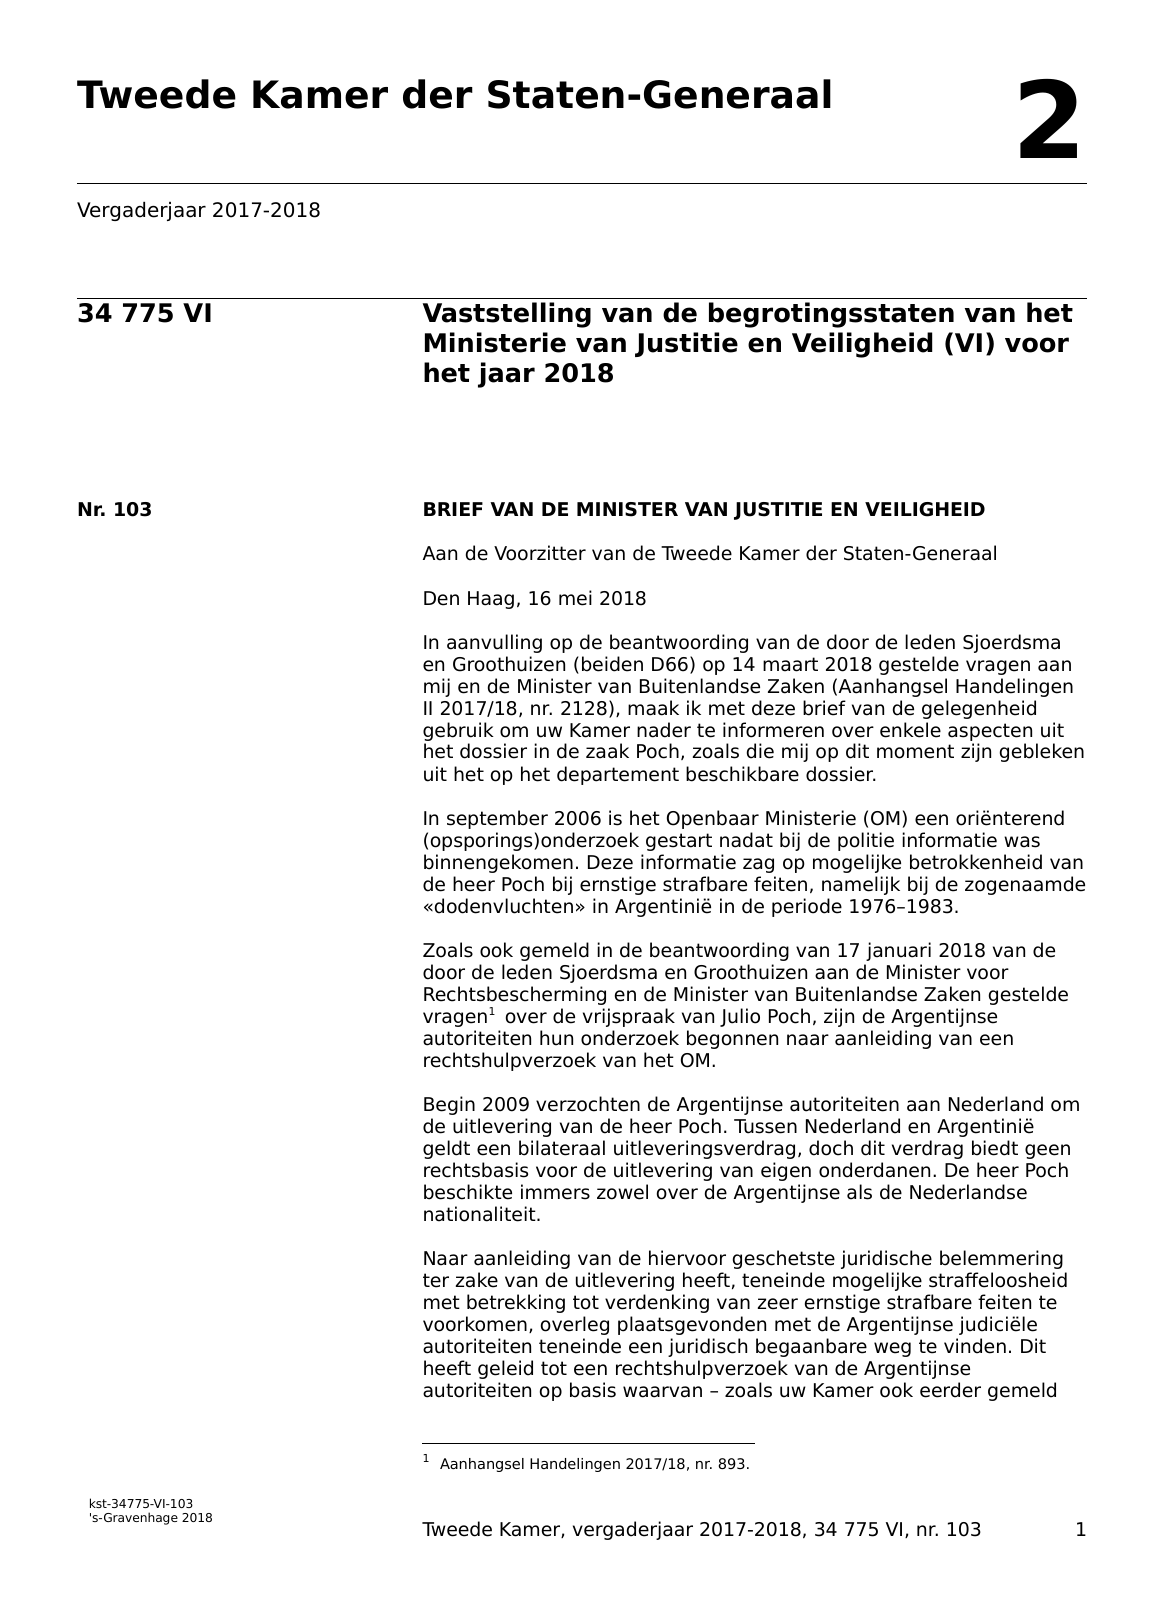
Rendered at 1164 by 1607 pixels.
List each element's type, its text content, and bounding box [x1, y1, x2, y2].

table_header Tweede Kamer der Staten-Generaal [77, 59, 886, 183]
text Naar aanleiding van de hiervoor geschetste juridische belemmering ter zake van de uitlevering heeft, teneinde mogelijke straffeloosheid met betrekking tot verdenking van zeer ernstige strafbare feiten te voorkomen, overleg plaatsgevonden met de Argentijnse judiciële autoriteiten teneinde een juridisch begaanbare weg te vinden. Dit heeft geleid tot een rechtshulpverzoek van de Argentijnse autoriteiten op basis waarvan – zoals uw Kamer ook eerder gemeld [422, 1248, 1087, 1402]
text kst-34775-VI-103 [88, 1497, 323, 1511]
text 's-Gravenhage 2018 [88, 1511, 323, 1525]
text In aanvulling op de beantwoording van de door de leden Sjoerdsma en Groothuizen (beiden D66) op 14 maart 2018 gestelde vragen aan mij en de Minister van Buitenlandse Zaken (Aanhangsel Handelingen II 2017/18, nr. 2128), maak ik met deze brief van de gelegenheid gebruik om uw Kamer nader te informeren over enkele aspecten uit het dossier in de zaak Poch, zoals die mij op dit moment zijn gebleken uit het op het departement beschikbare dossier. [422, 632, 1087, 785]
subtitle 34 775 VI Vaststelling van de begrotingsstaten van het Ministerie van Justitie en Veiligheid (VI) voor het jaar 2018 [77, 299, 1087, 388]
table_cell Vergaderjaar 2017-2018 [77, 184, 1087, 298]
text Zoals ook gemeld in de beantwoording van 17 januari 2018 van de door de leden Sjoerdsma en Groothuizen aan de Minister voor Rechtsbescherming en de Minister van Buitenlandse Zaken gestelde vragen over de vrijspraak van Julio Poch, zijn de Argentijnse autoriteiten hun onderzoek begonnen naar aanleiding van een rechtshulpverzoek van het OM. [422, 940, 1087, 1072]
text Aan de Voorzitter van de Tweede Kamer der Staten-Generaal [422, 543, 1087, 565]
subtitle Nr. 103 BRIEF VAN DE MINISTER VAN JUSTITIE EN VEILIGHEID [77, 499, 1087, 521]
text Den Haag, 16 mei 2018 [422, 587, 1087, 609]
text Begin 2009 verzochten de Argentijnse autoriteiten aan Nederland om de uitlevering van de heer Poch. Tussen Nederland en Argentinië geldt een bilateraal uitleveringsverdrag, doch dit verdrag biedt geen rechtsbasis voor de uitlevering van eigen onderdanen. De heer Poch beschikte immers zowel over de Argentijnse als de Nederlandse nationaliteit. [422, 1094, 1087, 1226]
table_header 2 [886, 59, 1087, 183]
text Aanhangsel Handelingen 2017/18, nr. 893. [422, 1452, 1087, 1474]
text In september 2006 is het Openbaar Ministerie (OM) een oriënterend (opsporings)onderzoek gestart nadat bij de politie informatie was binnengekomen. Deze informatie zag op mogelijke betrokkenheid van de heer Poch bij ernstige strafbare feiten, namelijk bij de zogenaamde «dodenvluchten» in Argentinië in de periode 1976–1983. [422, 808, 1087, 917]
